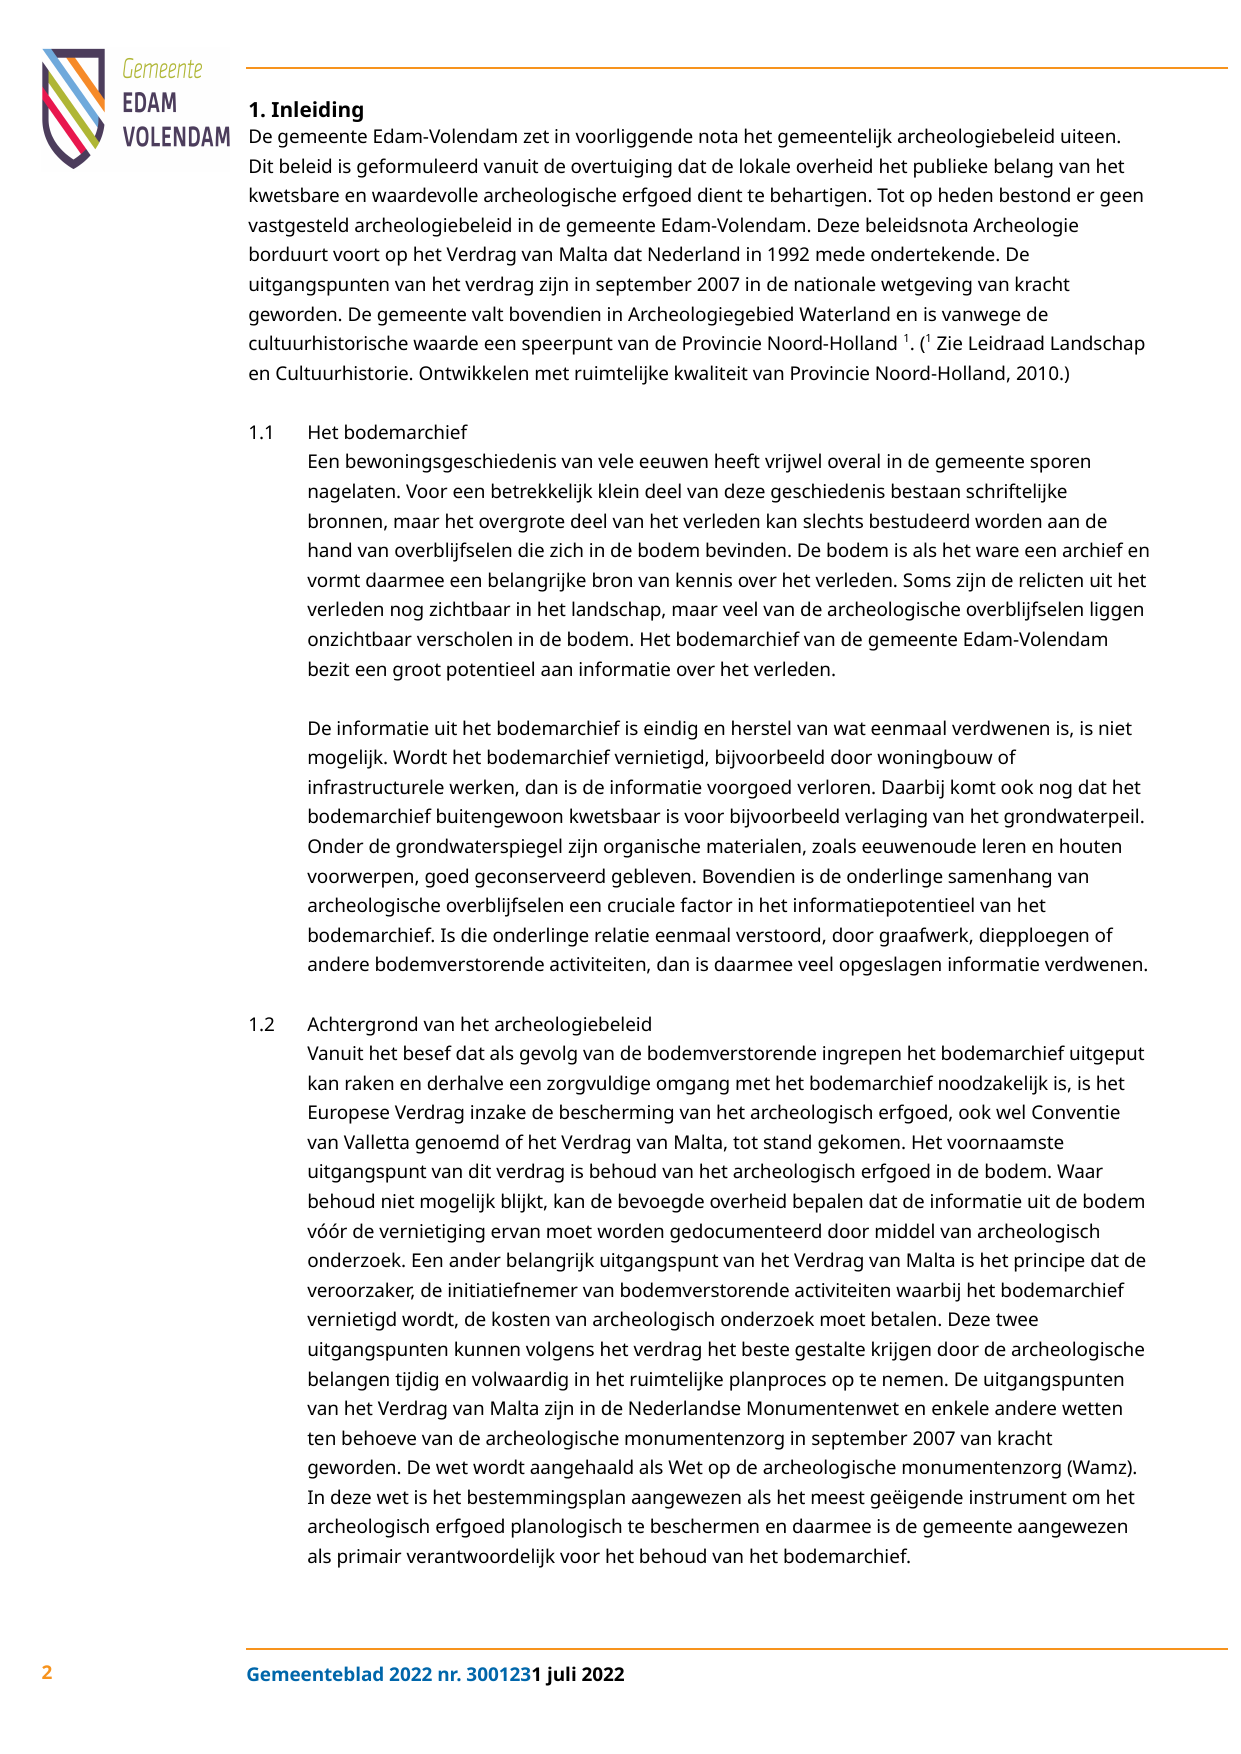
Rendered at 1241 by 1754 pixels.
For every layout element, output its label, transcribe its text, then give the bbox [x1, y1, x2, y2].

list Vanuit het besef dat als gevolg van de bodemverstorende ingrepen het bodemarchief uitgeput kan raken en derhalve een zorgvuldige omgang met het bodemarchief noodzakelijk is, is het Europese Verdrag inzake de bescherming van het archeologisch erfgoed, ook wel Conventie van Valletta genoemd of het Verdrag van Malta, tot stand gekomen. Het voornaamste uitgangspunt van dit verdrag is behoud van het archeologisch erfgoed in de bodem. Waar behoud niet mogelijk blijkt, kan de bevoegde overheid bepalen dat de informatie uit de bodem vóór de vernietiging ervan moet worden gedocumenteerd door middel van archeologisch onderzoek. Een ander belangrijk uitgangspunt van het Verdrag van Malta is het principe dat de veroorzaker, de initiatiefnemer van bodemverstorende activiteiten waarbij het bodemarchief vernietigd wordt, de kosten van archeologisch onderzoek moet betalen. Deze twee uitgangspunten kunnen volgens het verdrag het beste gestalte krijgen door de archeologische belangen tijdig en volwaardig in het ruimtelijke planproces op te nemen. De uitgangspunten van het Verdrag van Malta zijn in de Nederlandse Monumentenwet en enkele andere wetten ten behoeve van de archeologische monumentenzorg in september 2007 van kracht geworden. De wet wordt aangehaald als Wet op de archeologische monumentenzorg (Wamz). In deze wet is het bestemmingsplan aangewezen als het meest geëigende instrument om het archeologisch erfgoed planologisch te beschermen en daarmee is de gemeente aangewezen als primair verantwoordelijk voor het behoud van het bodemarchief. [248, 1040, 1152, 1569]
list De informatie uit het bodemarchief is eindig en herstel van wat eenmaal verdwenen is, is niet mogelijk. Wordt het bodemarchief vernietigd, bijvoorbeeld door woningbouw of infrastructurele werken, dan is de informatie voorgoed verloren. Daarbij komt ook nog dat het bodemarchief buitengewoon kwetsbaar is voor bijvoorbeeld verlaging van het grondwaterpeil. Onder de grondwaterspiegel zijn organische materialen, zoals eeuwenoude leren en houten voorwerpen, goed geconserveerd gebleven. Bovendien is de onderlinge samenhang van archeologische overblijfselen een cruciale factor in het informatiepotentieel van het bodemarchief. Is die onderlinge relatie eenmaal verstoord, door graafwerk, diepploegen of andere bodemverstorende activiteiten, dan is daarmee veel opgeslagen informatie verdwenen. [248, 715, 1152, 977]
list Het bodemarchief [248, 419, 1152, 445]
picture [41, 47, 231, 172]
text 1. Inleiding [248, 95, 1152, 123]
list Een bewoningsgeschiedenis van vele eeuwen heeft vrijwel overal in de gemeente sporen nagelaten. Voor een betrekkelijk klein deel van deze geschiedenis bestaan schriftelijke bronnen, maar het overgrote deel van het verleden kan slechts bestudeerd worden aan de hand van overblijfselen die zich in de bodem bevinden. De bodem is als het ware een archief en vormt daarmee een belangrijke bron van kennis over het verleden. Soms zijn de relicten uit het verleden nog zichtbaar in het landschap, maar veel van de archeologische overblijfselen liggen onzichtbaar verscholen in de bodem. Het bodemarchief van de gemeente Edam-Volendam bezit een groot potentieel aan informatie over het verleden. [248, 449, 1152, 681]
list Achtergrond van het archeologiebeleid [248, 1011, 1152, 1036]
text De gemeente Edam-Volendam zet in voorliggende nota het gemeentelijk archeologiebeleid uiteen. Dit beleid is geformuleerd vanuit de overtuiging dat de lokale overheid het publieke belang van het kwetsbare en waardevolle archeologische erfgoed dient te behartigen. Tot op heden bestond er geen vastgesteld archeologiebeleid in de gemeente Edam-Volendam. Deze beleidsnota Archeologie borduurt voort op het Verdrag van Malta dat Nederland in 1992 mede ondertekende. De uitgangspunten van het verdrag zijn in september 2007 in de nationale wetgeving van kracht geworden. De gemeente valt bovendien in Archeologiegebied Waterland en is vanwege de cultuurhistorische waarde een speerpunt van de Provincie Noord-Holland 1. (1 Zie Leidraad Landschap en Cultuurhistorie. Ontwikkelen met ruimtelijke kwaliteit van Provincie Noord-Holland, 2010.) [248, 123, 1152, 386]
